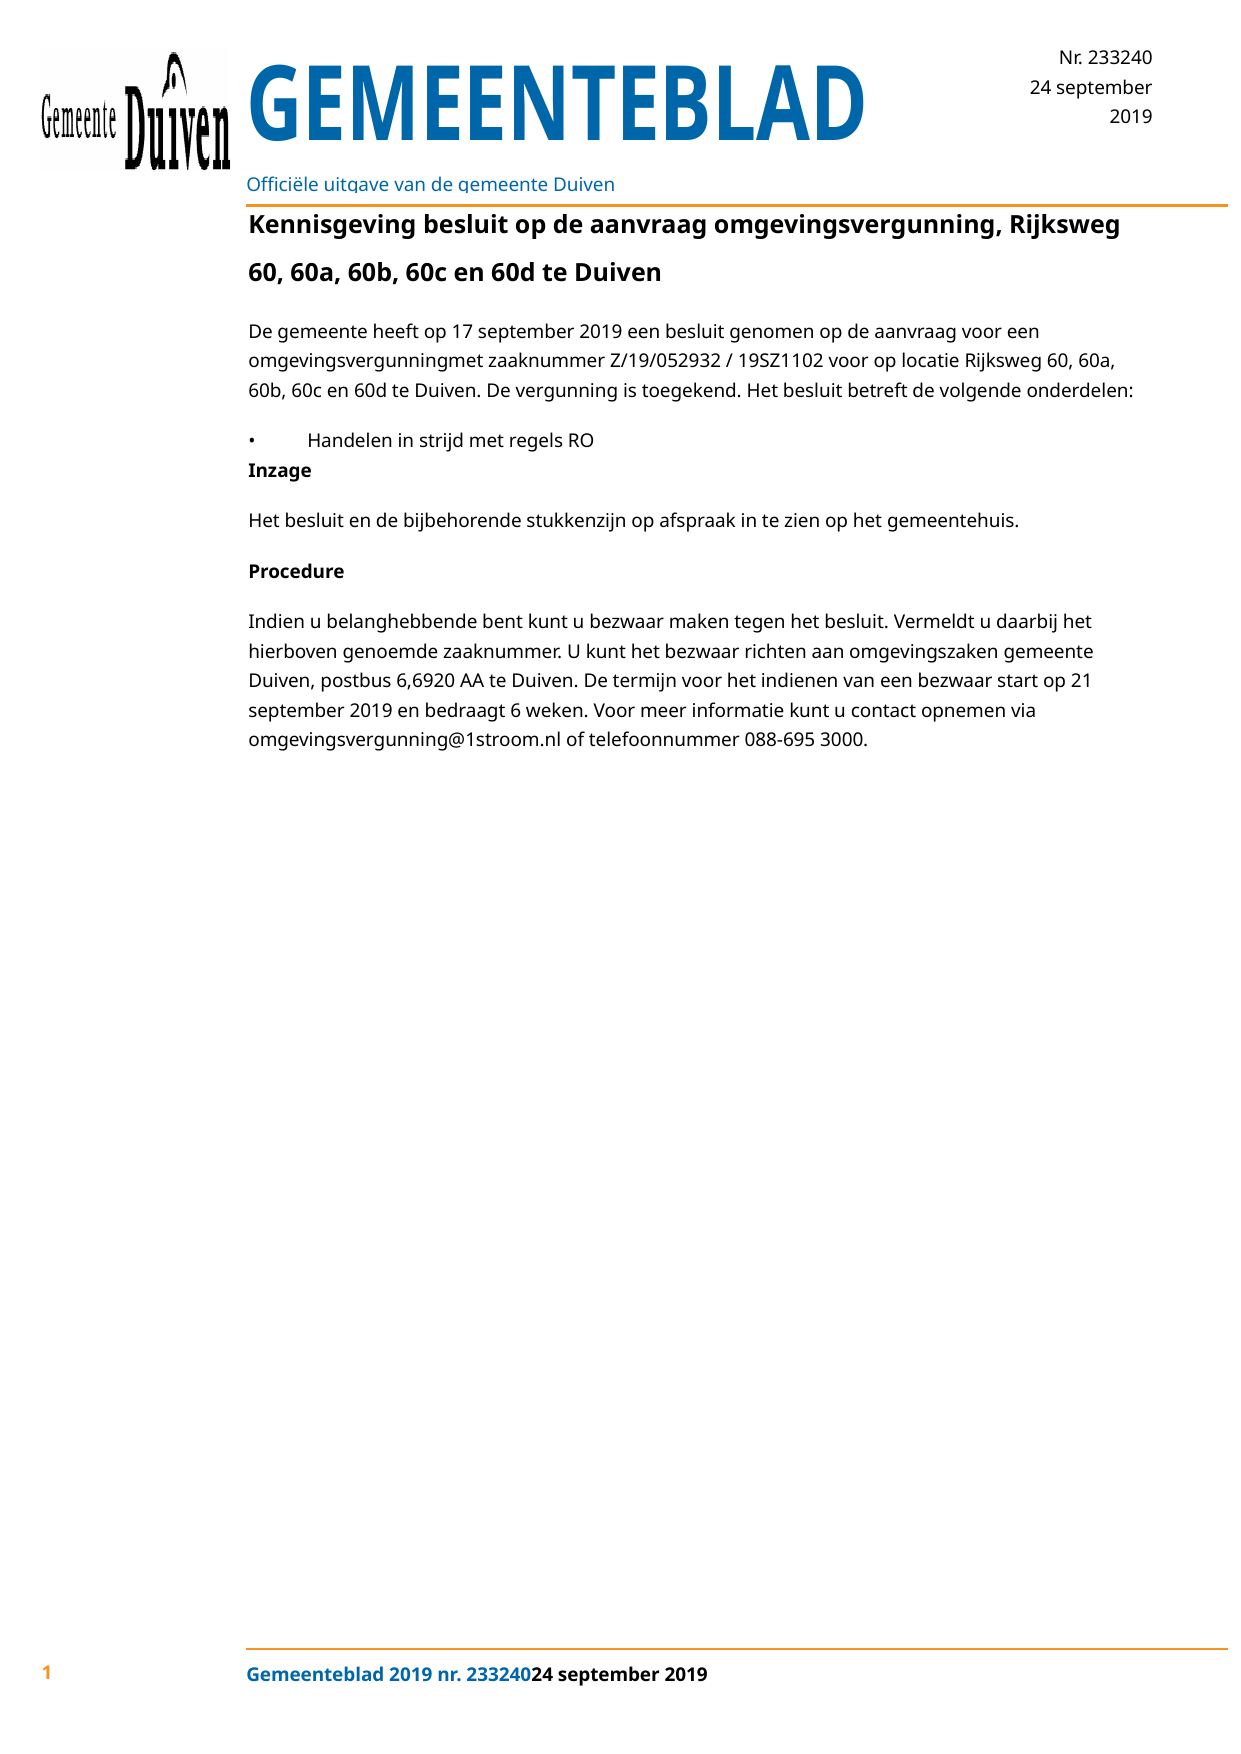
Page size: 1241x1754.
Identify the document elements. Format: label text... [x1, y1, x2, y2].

list Handelen in strijd met regels RO [248, 427, 1152, 453]
text Procedure [248, 558, 1152, 584]
text Het besluit en de bijbehorende stukkenzijn op afspraak in te zien op het gemeentehuis. [248, 507, 1152, 533]
text De gemeente heeft op 17 september 2019 een besluit genomen op de aanvraag voor een omgevingsvergunningmet zaaknummer Z/19/052932 / 19SZ1102 voor op locatie Rijksweg 60, 60a, 60b, 60c en 60d te Duiven. De vergunning is toegekend. Het besluit betreft de volgende onderdelen: [248, 318, 1152, 403]
text Inzage [248, 457, 1152, 483]
text Kennisgeving besluit op de aanvraag omgevingsvergunning, Rijksweg 60, 60a, 60b, 60c en 60d te Duiven [248, 207, 1152, 288]
text Indien u belanghebbende bent kunt u bezwaar maken tegen het besluit. Vermeldt u daarbij het hierboven genoemde zaaknummer. U kunt het bezwaar richten aan omgevingszaken gemeente Duiven, postbus 6,6920 AA te Duiven. De termijn voor het indienen van een bezwaar start op 21 september 2019 en bedraagt 6 weken. Voor meer informatie kunt u contact opnemen via omgevingsvergunning@1stroom.nl of telefoonnummer 088-695 3000. [248, 608, 1152, 752]
picture [41, 47, 231, 172]
